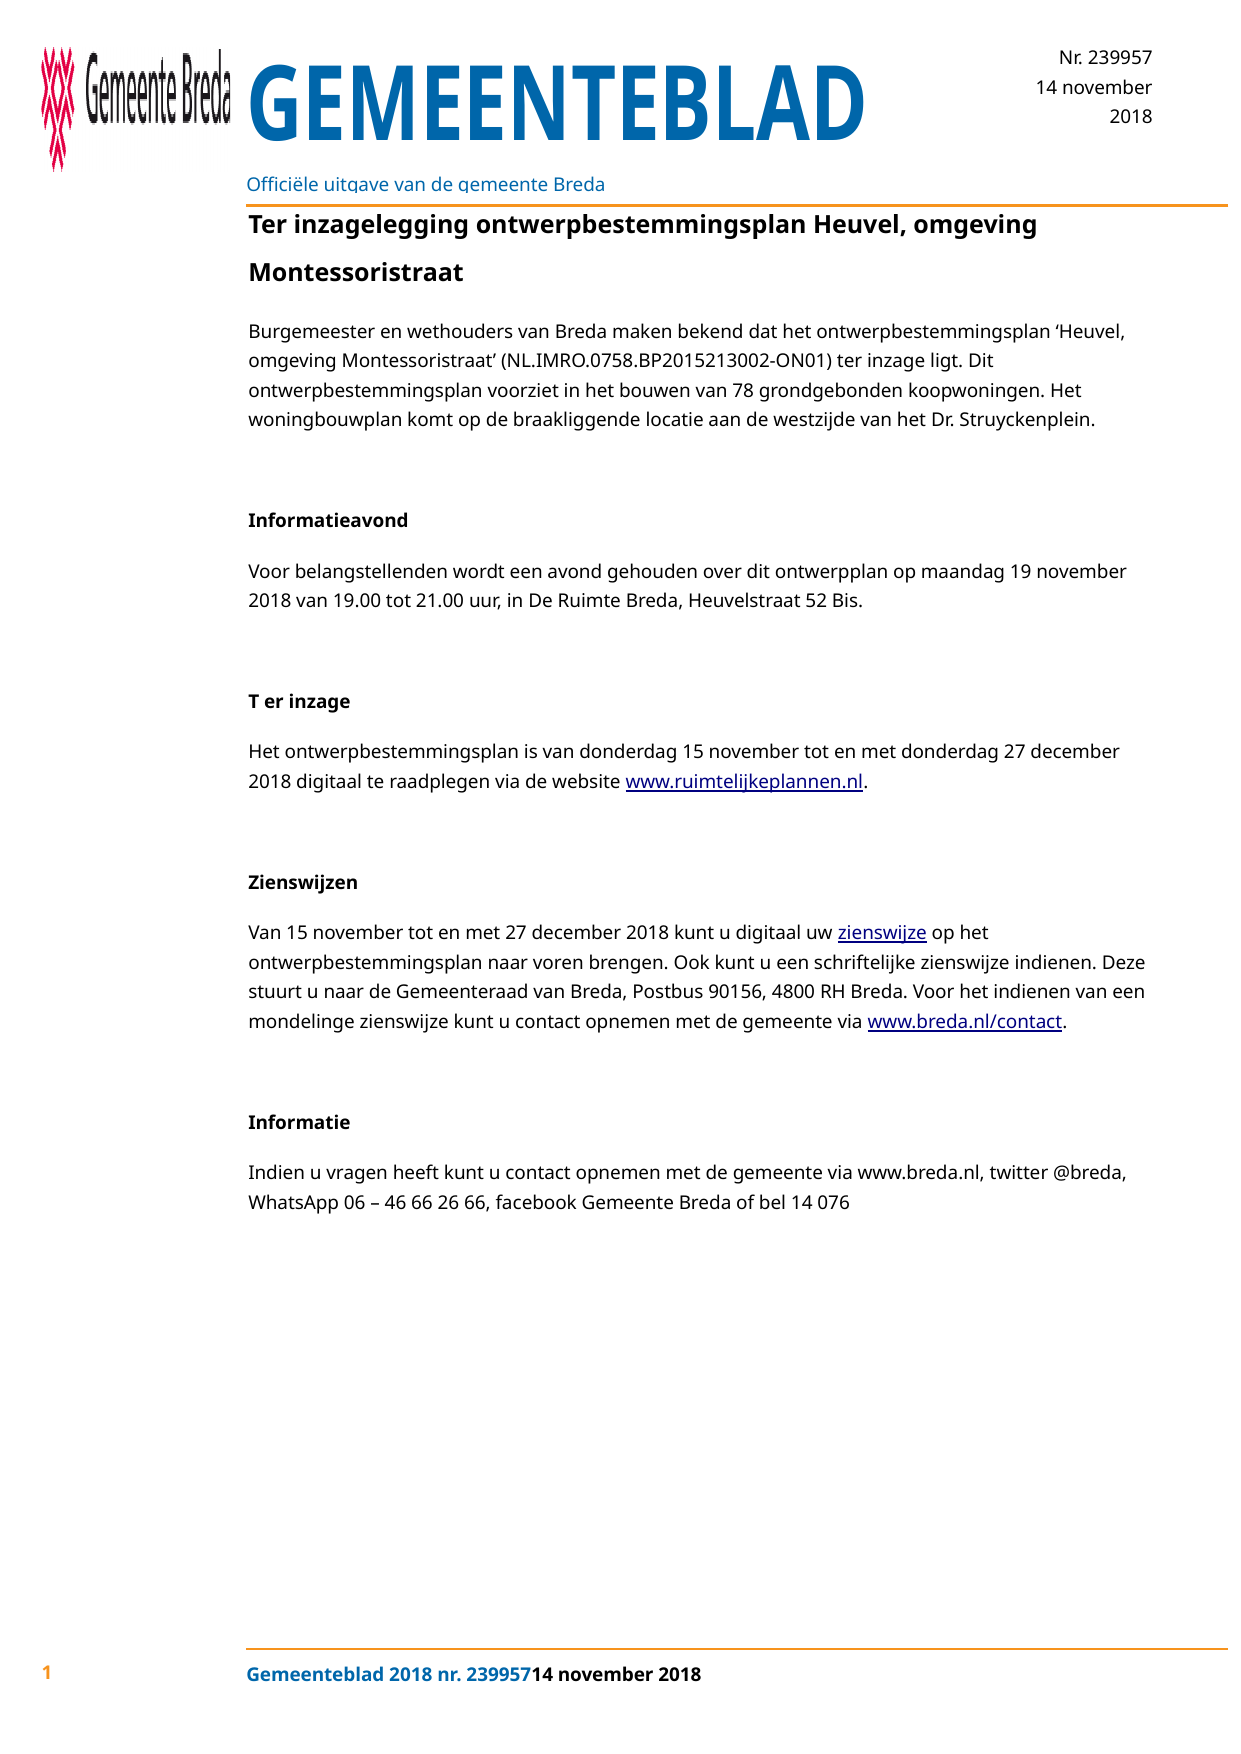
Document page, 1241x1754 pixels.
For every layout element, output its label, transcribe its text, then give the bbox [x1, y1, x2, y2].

picture [41, 47, 231, 172]
text Ter inzagelegging ontwerpbestemmingsplan Heuvel, omgeving Montessoristraat [248, 207, 1152, 288]
text Voor belangstellenden wordt een avond gehouden over dit ontwerpplan op maandag 19 november 2018 van 19.00 tot 21.00 uur, in De Ruimte Breda, Heuvelstraat 52 Bis. [248, 558, 1152, 613]
text Zienswijzen [248, 869, 1152, 895]
text Informatieavond [248, 507, 1152, 533]
text Informatie [248, 1109, 1152, 1135]
text T er inzage [248, 688, 1152, 714]
text Burgemeester en wethouders van Breda maken bekend dat het ontwerpbestemmingsplan ‘Heuvel, omgeving Montessoristraat’ (NL.IMRO.0758.BP2015213002-ON01) ter inzage ligt. Dit ontwerpbestemmingsplan voorziet in het bouwen van 78 grondgebonden koopwoningen. Het woningbouwplan komt op de braakliggende locatie aan de westzijde van het Dr. Struyckenplein. [248, 318, 1152, 432]
text Het ontwerpbestemmingsplan is van donderdag 15 november tot en met donderdag 27 december 2018 digitaal te raadplegen via de website www.ruimtelijkeplannen.nl. [248, 739, 1152, 794]
text Van 15 november tot en met 27 december 2018 kunt u digitaal uw zienswijze op het ontwerpbestemmingsplan naar voren brengen. Ook kunt u een schriftelijke zienswijze indienen. Deze stuurt u naar de Gemeenteraad van Breda, Postbus 90156, 4800 RH Breda. Voor het indienen van een mondelinge zienswijze kunt u contact opnemen met de gemeente via www.breda.nl/contact. [248, 919, 1152, 1034]
text Indien u vragen heeft kunt u contact opnemen met de gemeente via www.breda.nl, twitter @breda, WhatsApp 06 – 46 66 26 66, facebook Gemeente Breda of bel 14 076 [248, 1159, 1152, 1215]
